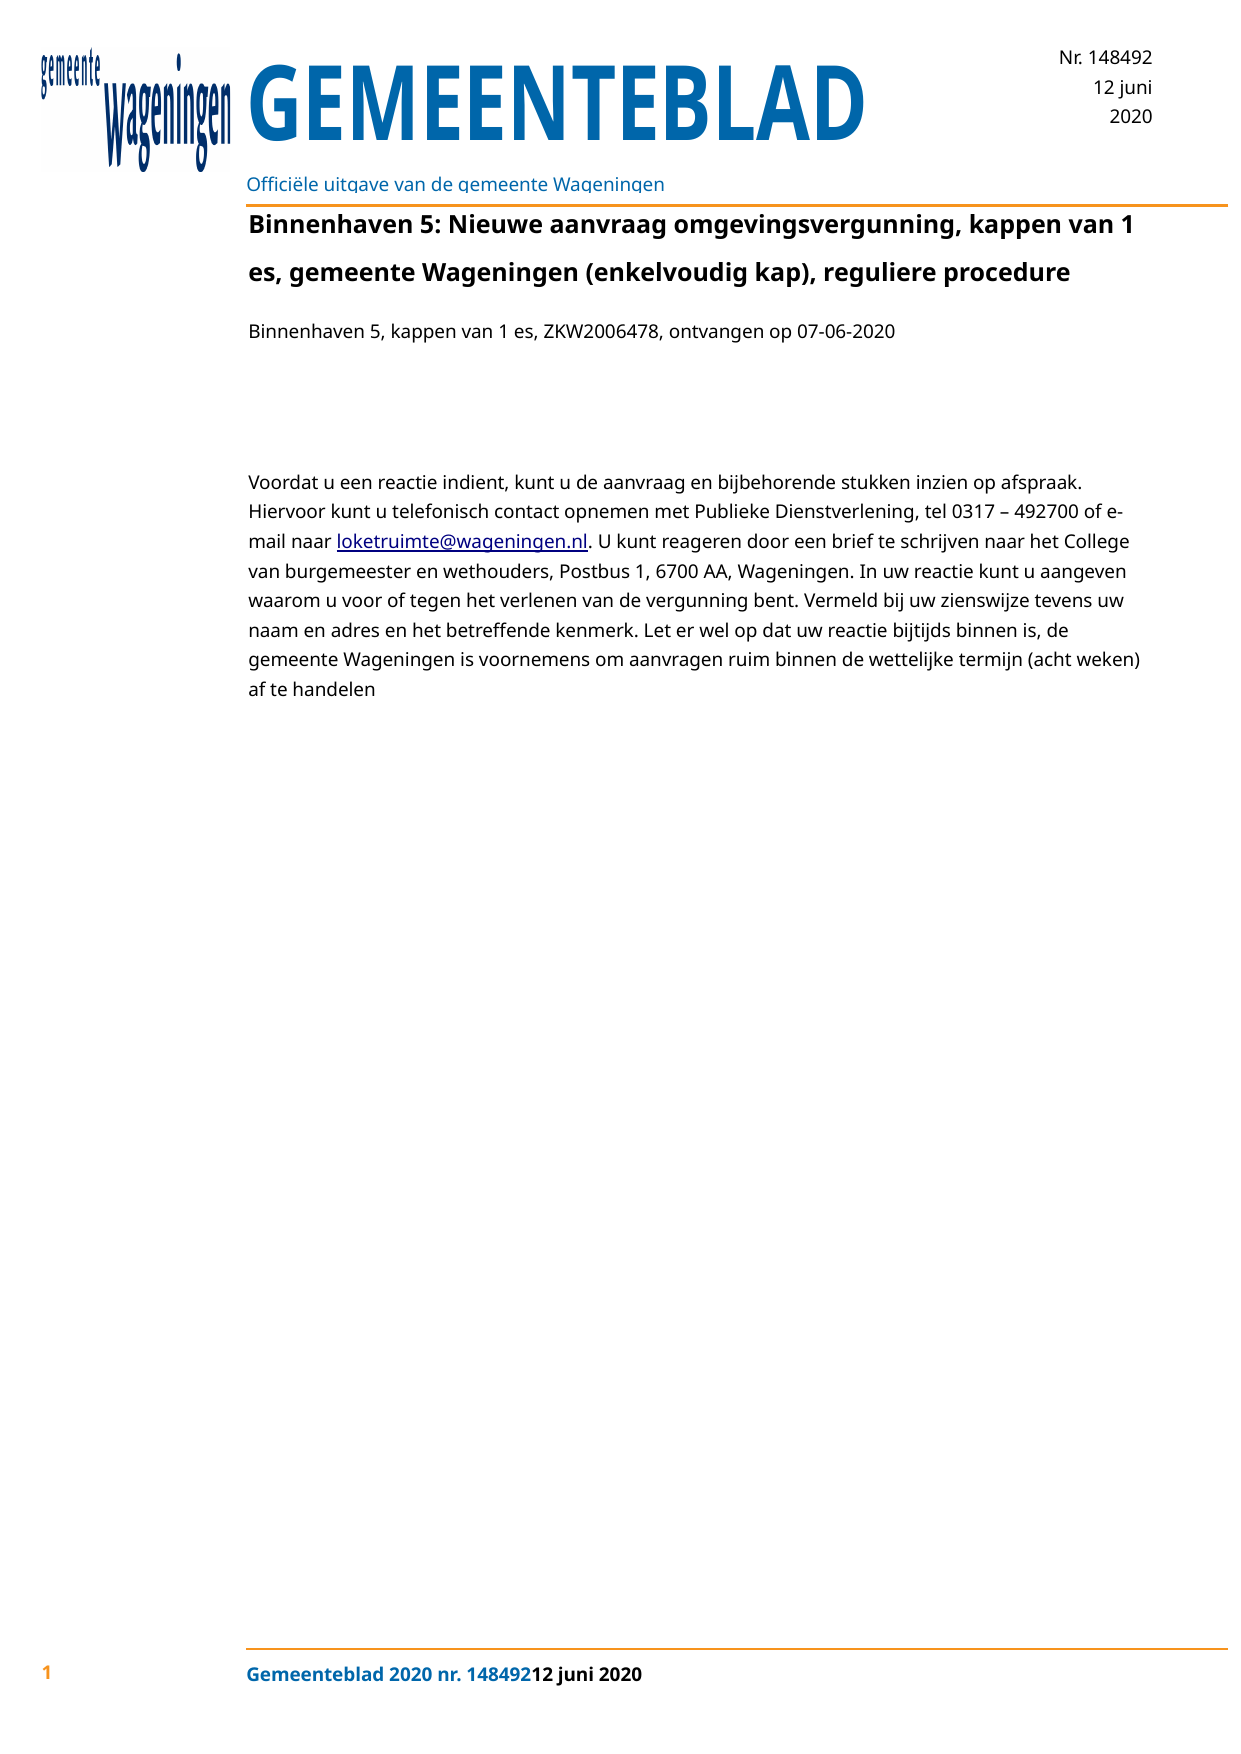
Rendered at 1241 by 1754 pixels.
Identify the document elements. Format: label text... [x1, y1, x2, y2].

text Binnenhaven 5: Nieuwe aanvraag omgevingsvergunning, kappen van 1 es, gemeente Wageningen (enkelvoudig kap), reguliere procedure [248, 207, 1152, 288]
text Voordat u een reactie indient, kunt u de aanvraag en bijbehorende stukken inzien op afspraak. Hiervoor kunt u telefonisch contact opnemen met Publieke Dienstverlening, tel 0317 – 492700 of e-mail naar loketruimte@wageningen.nl. U kunt reageren door een brief te schrijven naar het College van burgemeester en wethouders, Postbus 1, 6700 AA, Wageningen. In uw reactie kunt u aangeven waarom u voor of tegen het verlenen van de vergunning bent. Vermeld bij uw zienswijze tevens uw naam en adres en het betreffende kenmerk. Let er wel op dat uw reactie bijtijds binnen is, de gemeente Wageningen is voornemens om aanvragen ruim binnen de wettelijke termijn (acht weken) af te handelen [248, 469, 1152, 702]
picture [41, 47, 231, 172]
text Binnenhaven 5, kappen van 1 es, ZKW2006478, ontvangen op 07-06-2020 [248, 318, 1152, 344]
